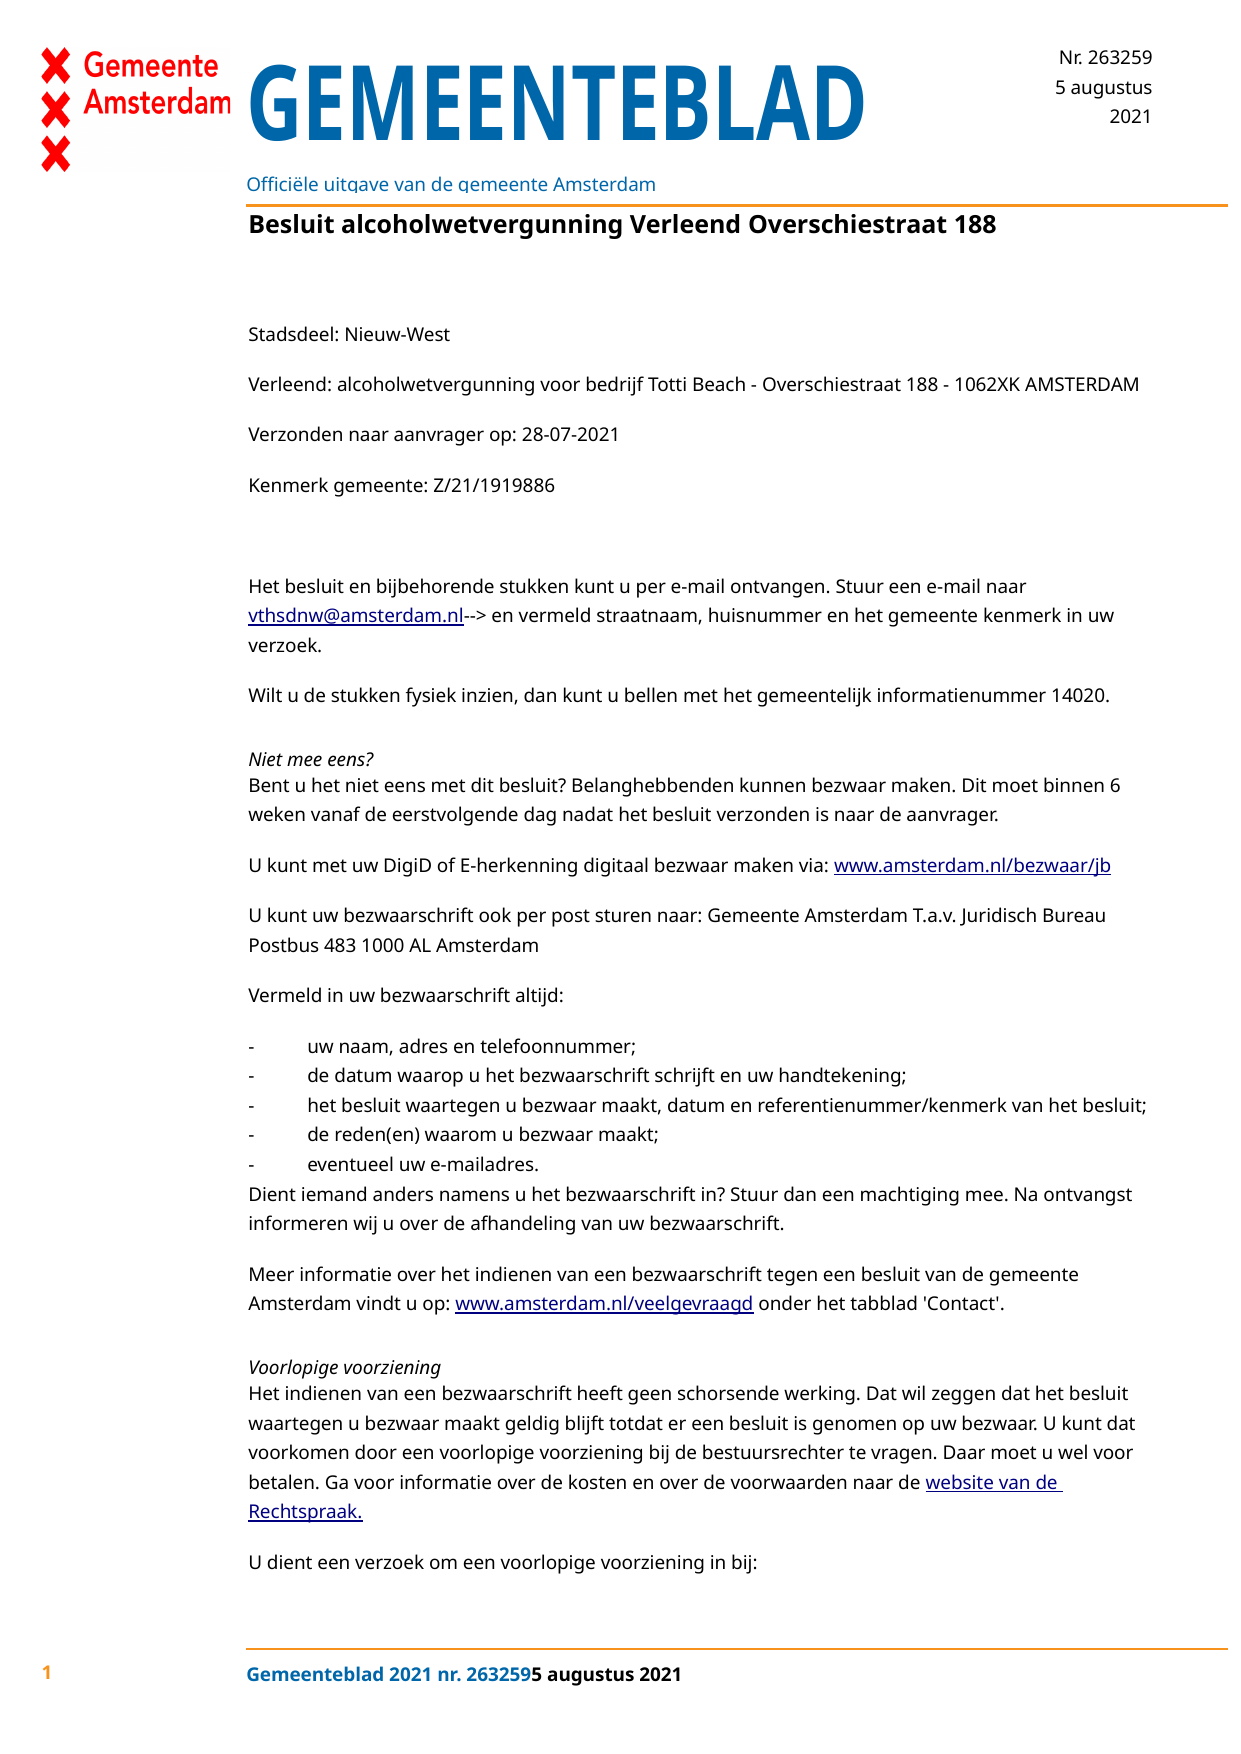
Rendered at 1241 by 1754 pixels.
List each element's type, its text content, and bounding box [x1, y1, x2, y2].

text Wilt u de stukken fysiek inzien, dan kunt u bellen met het gemeentelijk informatienummer 14020. [248, 682, 1152, 708]
list de reden(en) waarom u bezwaar maakt; [248, 1122, 1152, 1147]
list uw naam, adres en telefoonnummer; [248, 1033, 1152, 1059]
text Dient iemand anders namens u het bezwaarschrift in? Stuur dan een machtiging mee. Na ontvangst informeren wij u over de afhandeling van uw bezwaarschrift. [248, 1181, 1152, 1236]
text Stadsdeel: Nieuw-West [248, 321, 1152, 346]
text U dient een verzoek om een voorlopige voorziening in bij: [248, 1549, 1152, 1574]
text U kunt met uw DigiD of E-herkenning digitaal bezwaar maken via: www.amsterdam.nl/bezwaar/jb [248, 852, 1152, 878]
text Vermeld in uw bezwaarschrift altijd: [248, 982, 1152, 1008]
list het besluit waartegen u bezwaar maakt, datum en referentienummer/kenmerk van het besluit; [248, 1092, 1152, 1118]
list eventueel uw e-mailadres. [248, 1151, 1152, 1177]
text Niet mee eens? [248, 746, 1152, 772]
picture [41, 47, 231, 172]
text Bent u het niet eens met dit besluit? Belanghebbenden kunnen bezwaar maken. Dit moet binnen 6 weken vanaf de eerstvolgende dag nadat het besluit verzonden is naar de aanvrager. [248, 772, 1152, 827]
text U kunt uw bezwaarschrift ook per post sturen naar: Gemeente Amsterdam T.a.v. Juridisch Bureau Postbus 483 1000 AL Amsterdam [248, 902, 1152, 958]
text Het besluit en bijbehorende stukken kunt u per e-mail ontvangen. Stuur een e-mail naar vthsdnw@amsterdam.nl--> en vermeld straatnaam, huisnummer en het gemeente kenmerk in uw verzoek. [248, 573, 1152, 658]
text Meer informatie over het indienen van een bezwaarschrift tegen een besluit van de gemeente Amsterdam vindt u op: www.amsterdam.nl/veelgevraagd onder het tabblad 'Contact'. [248, 1261, 1152, 1316]
list de datum waarop u het bezwaarschrift schrijft en uw handtekening; [248, 1062, 1152, 1088]
text Besluit alcoholwetvergunning Verleend Overschiestraat 188 [248, 207, 1152, 241]
text Verzonden naar aanvrager op: 28-07-2021 [248, 422, 1152, 447]
text Voorlopige voorziening [248, 1354, 1152, 1380]
text Kenmerk gemeente: Z/21/1919886 [248, 472, 1152, 498]
text Verleend: alcoholwetvergunning voor bedrijf Totti Beach - Overschiestraat 188 - 1062XK AMSTERDAM [248, 371, 1152, 397]
text Het indienen van een bezwaarschrift heeft geen schorsende werking. Dat wil zeggen dat het besluit waartegen u bezwaar maakt geldig blijft totdat er een besluit is genomen op uw bezwaar. U kunt dat voorkomen door een voorlopige voorziening bij de bestuursrechter te vragen. Daar moet u wel voor betalen. Ga voor informatie over de kosten en over de voorwaarden naar de website van de Rechtspraak. [248, 1380, 1152, 1524]
